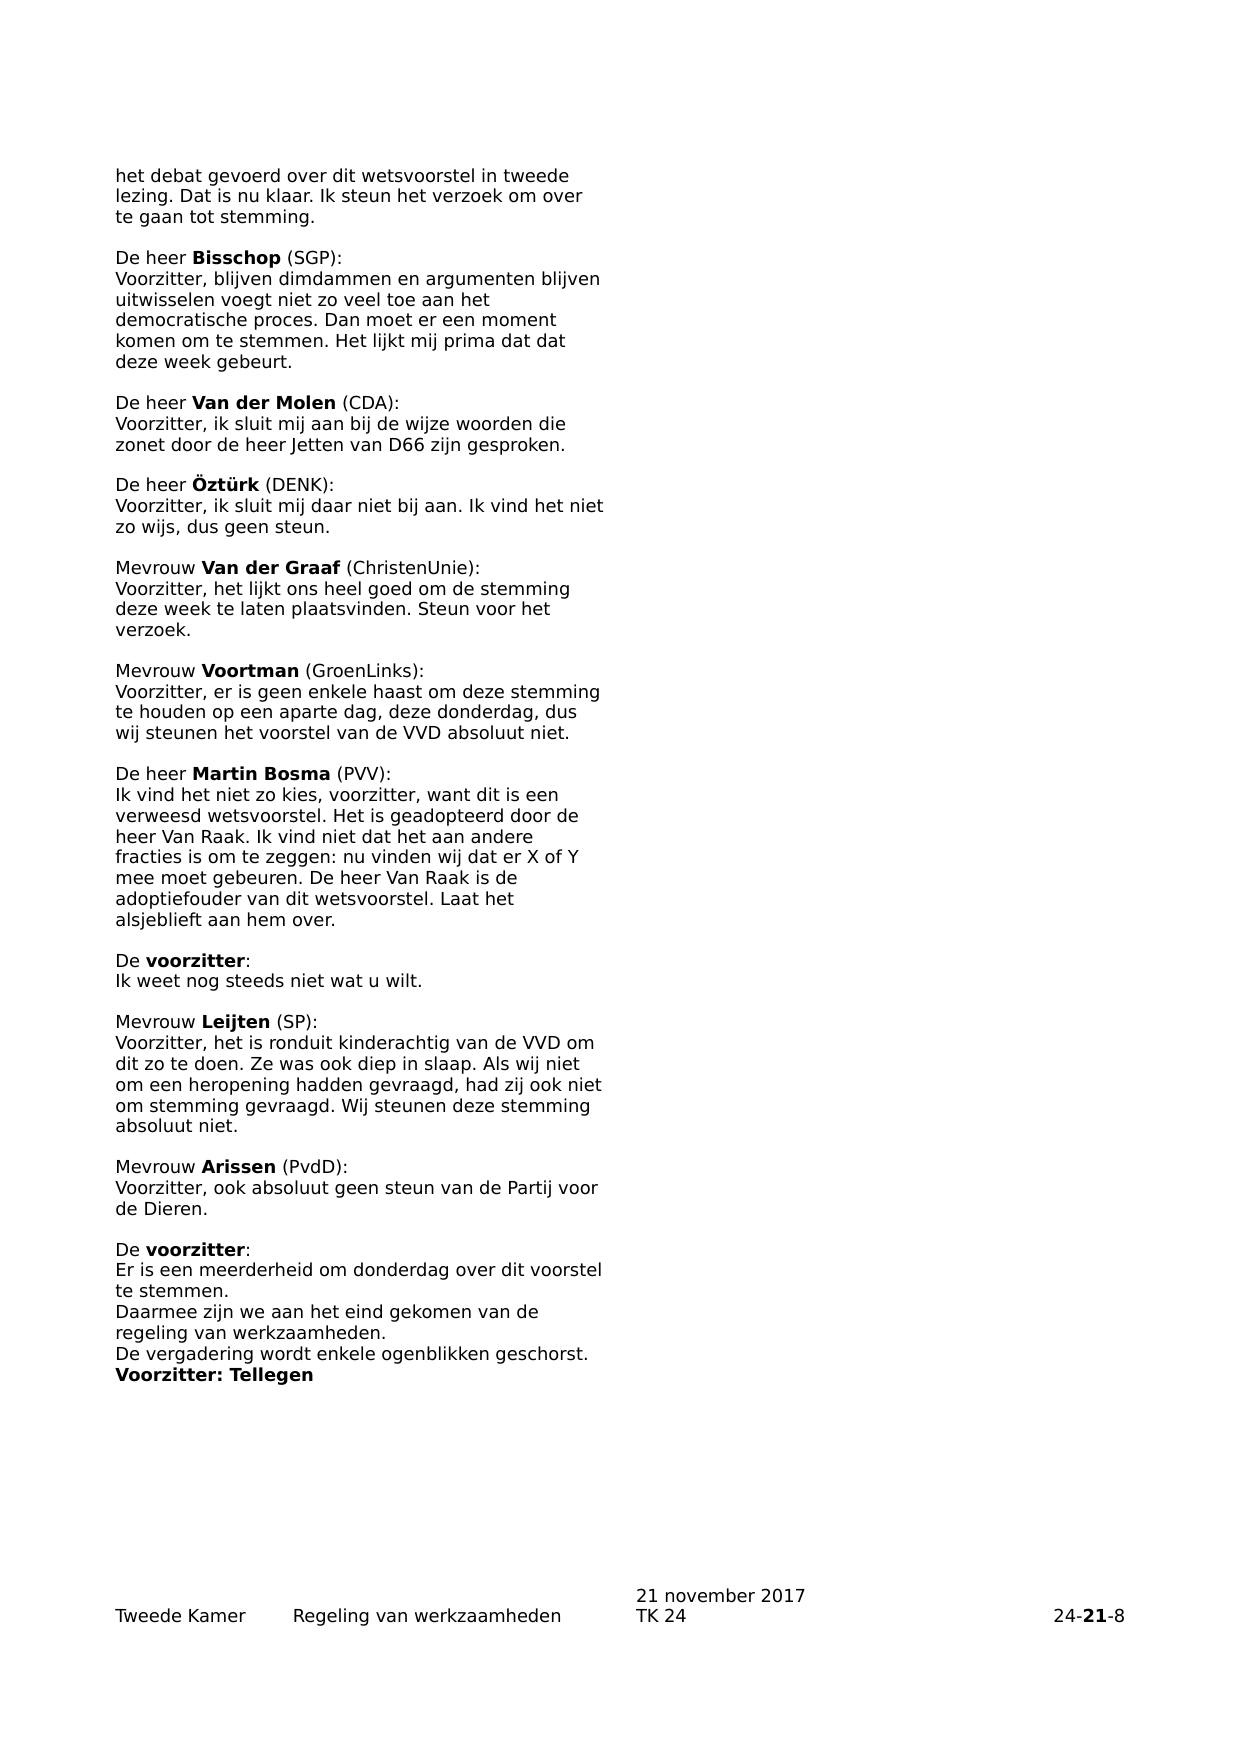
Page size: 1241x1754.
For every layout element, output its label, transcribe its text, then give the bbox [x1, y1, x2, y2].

text Voorzitter, het is ronduit kinderachtig van de VVD om dit zo te doen. Ze was ook diep in slaap. Als wij niet om een heropening hadden gevraagd, had zij ook niet om stemming gevraagd. Wij steunen deze stemming absoluut niet. [115, 1033, 605, 1137]
text Voorzitter, ook absoluut geen steun van de Partij voor de Dieren. [115, 1178, 605, 1219]
text De voorzitter: [115, 1239, 605, 1260]
text Voorzitter: Tellegen [115, 1364, 605, 1385]
text Voorzitter, het lijkt ons heel goed om de stemming deze week te laten plaatsvinden. Steun voor het verzoek. [115, 578, 605, 641]
text De heer Martin Bosma (PVV): [115, 764, 605, 785]
text De vergadering wordt enkele ogenblikken geschorst. [115, 1343, 605, 1364]
text Ik weet nog steeds niet wat u wilt. [115, 971, 605, 992]
text Mevrouw Arissen (PvdD): [115, 1157, 605, 1178]
text De heer Öztürk (DENK): [115, 475, 605, 496]
text Daarmee zijn we aan het eind gekomen van de regeling van werkzaamheden. [115, 1302, 605, 1343]
text Voorzitter, blijven dimdammen en argumenten blijven uitwisselen voegt niet zo veel toe aan het democratische proces. Dan moet er een moment komen om te stemmen. Het lijkt mij prima dat dat deze week gebeurt. [115, 268, 605, 373]
text Mevrouw Van der Graaf (ChristenUnie): [115, 557, 605, 578]
text Ik vind het niet zo kies, voorzitter, want dit is een verweesd wetsvoorstel. Het is geadopteerd door de heer Van Raak. Ik vind niet dat het aan andere fracties is om te zeggen: nu vinden wij dat er X of Y mee moet gebeuren. De heer Van Raak is de adoptiefouder van dit wetsvoorstel. Laat het alsjeblieft aan hem over. [115, 785, 605, 931]
text Voorzitter, ik sluit mij daar niet bij aan. Ik vind het niet zo wijs, dus geen steun. [115, 496, 605, 537]
text het debat gevoerd over dit wetsvoorstel in tweede lezing. Dat is nu klaar. Ik steun het verzoek om over te gaan tot stemming. [115, 165, 605, 228]
text De heer Van der Molen (CDA): [115, 393, 605, 413]
text Voorzitter, er is geen enkele haast om deze stemming te houden op een aparte dag, deze donderdag, dus wij steunen het voorstel van de VVD absoluut niet. [115, 681, 605, 744]
text De voorzitter: [115, 951, 605, 971]
text Er is een meerderheid om donderdag over dit voorstel te stemmen. [115, 1260, 605, 1302]
text Mevrouw Voortman (GroenLinks): [115, 661, 605, 681]
text De heer Bisschop (SGP): [115, 248, 605, 268]
text Mevrouw Leijten (SP): [115, 1012, 605, 1033]
text Voorzitter, ik sluit mij aan bij de wijze woorden die zonet door de heer Jetten van D66 zijn gesproken. [115, 413, 605, 455]
